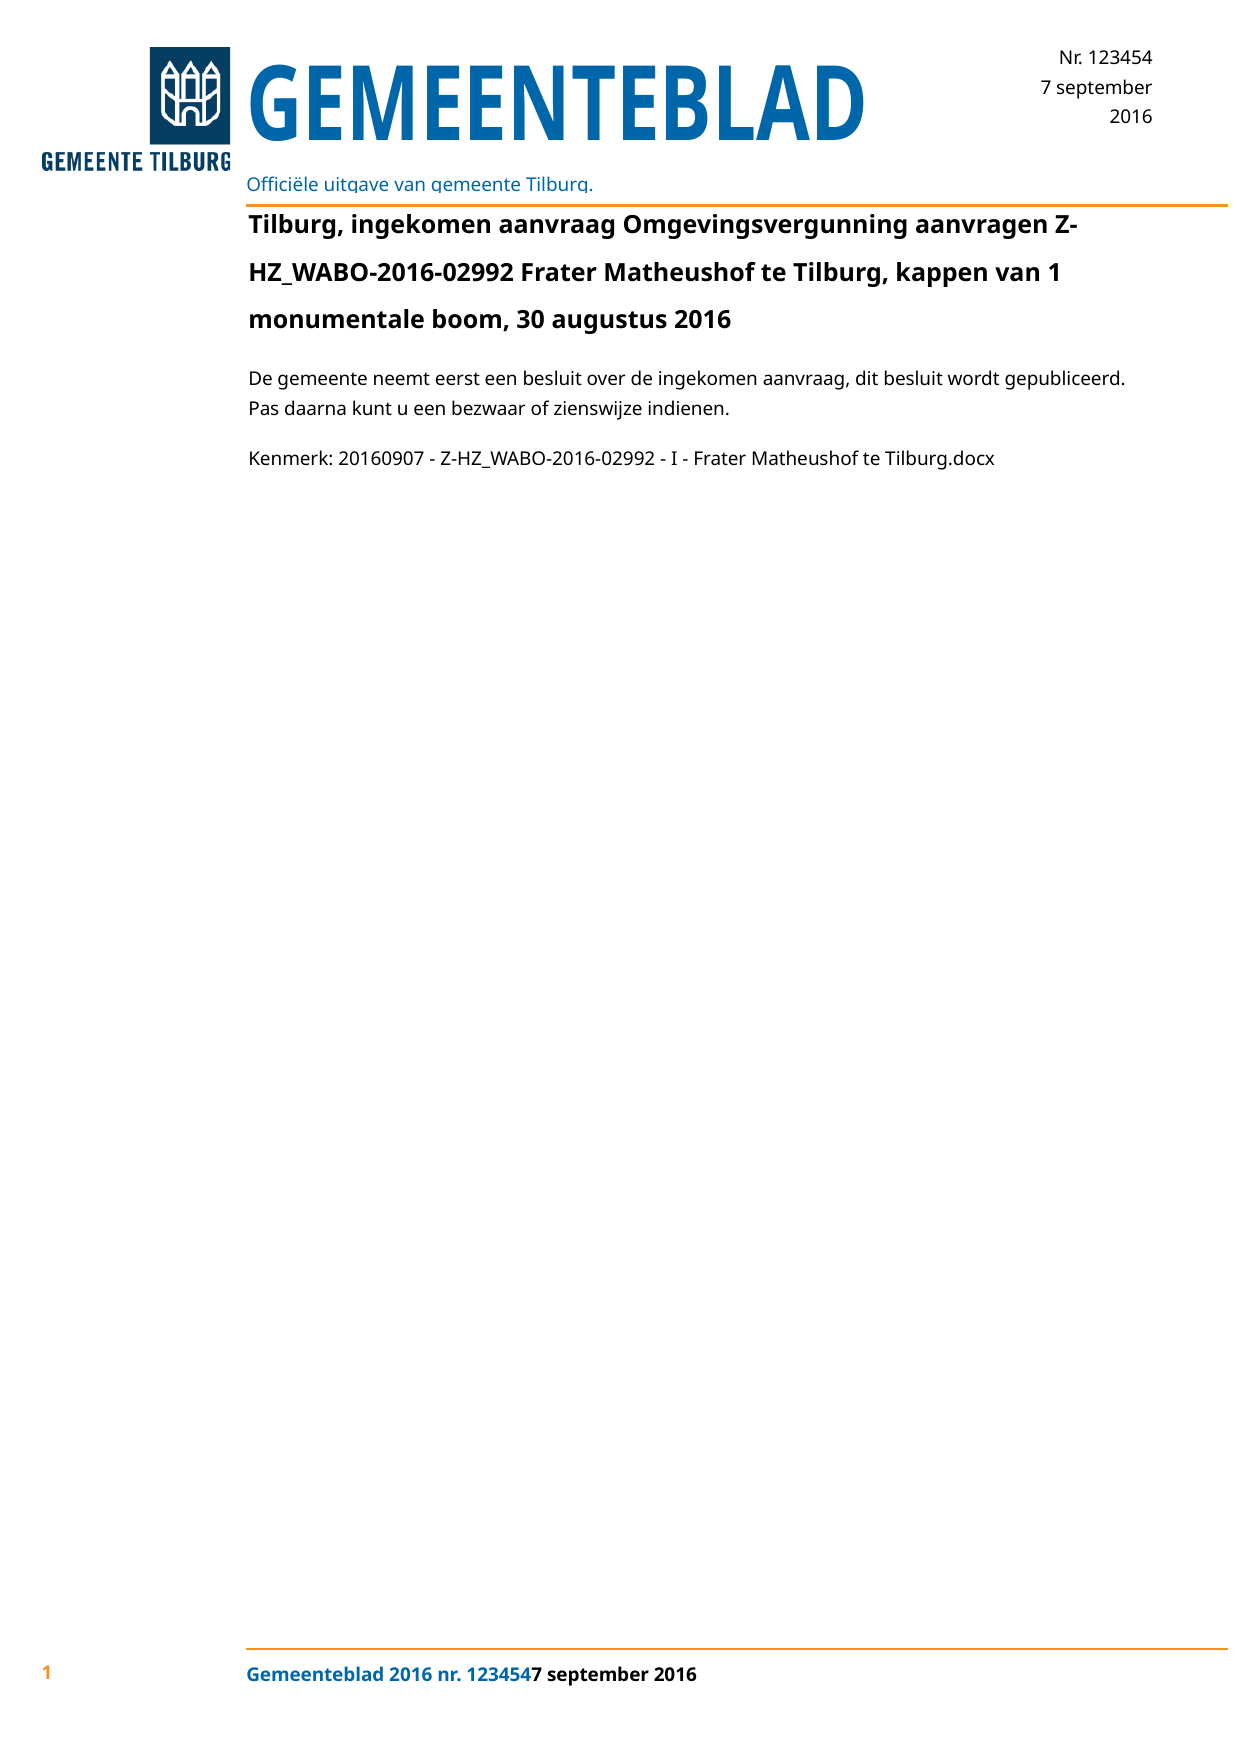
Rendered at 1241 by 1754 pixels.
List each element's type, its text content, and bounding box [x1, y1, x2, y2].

text Tilburg, ingekomen aanvraag Omgevingsvergunning aanvragen Z-HZ_WABO-2016-02992 Frater Matheushof te Tilburg, kappen van 1 monumentale boom, 30 augustus 2016 [248, 207, 1152, 336]
text De gemeente neemt eerst een besluit over de ingekomen aanvraag, dit besluit wordt gepubliceerd. Pas daarna kunt u een bezwaar of zienswijze indienen. [248, 366, 1152, 421]
picture [41, 47, 231, 172]
text Kenmerk: 20160907 - Z-HZ_WABO-2016-02992 - I - Frater Matheushof te Tilburg.docx [248, 446, 1152, 471]
